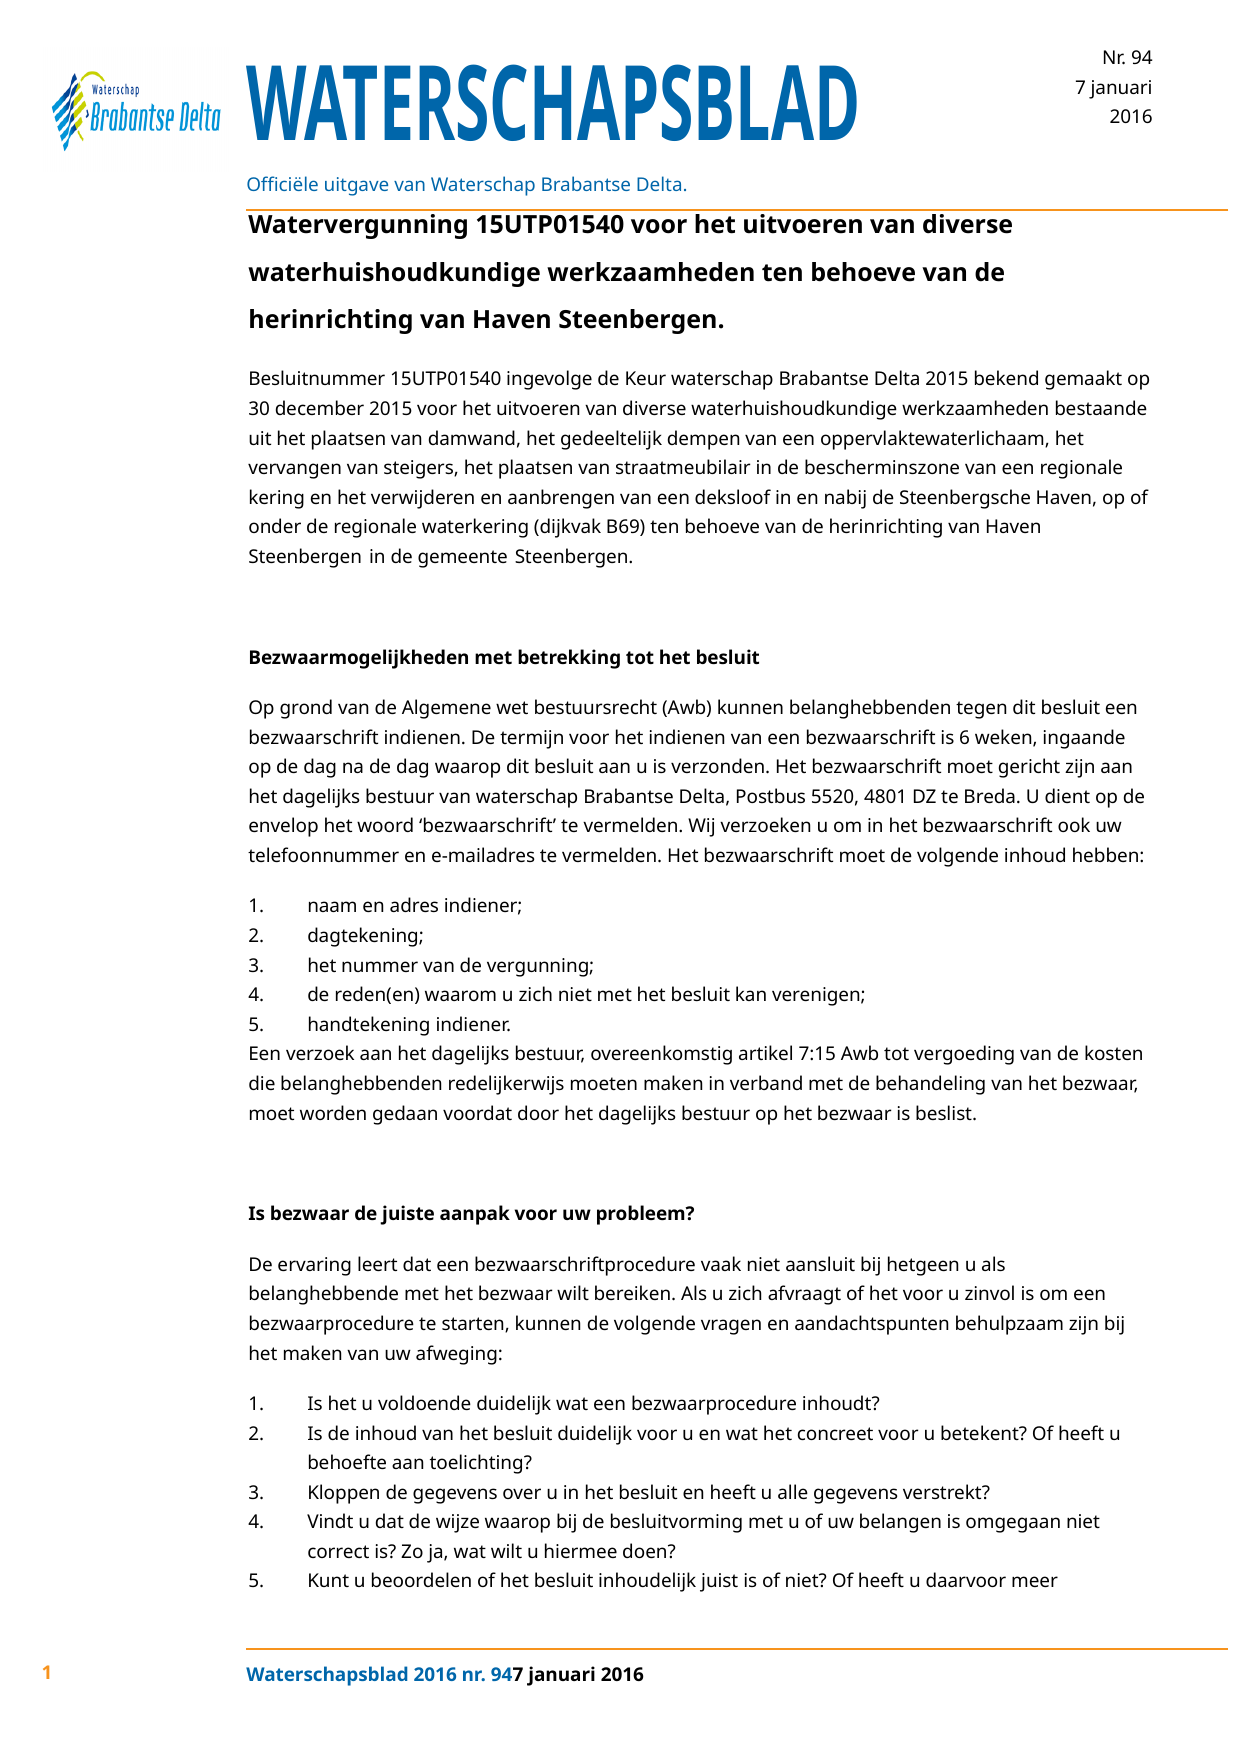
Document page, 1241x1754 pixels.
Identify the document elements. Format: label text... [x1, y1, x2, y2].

list dagtekening; [248, 922, 1152, 948]
list Kunt u beoordelen of het besluit inhoudelijk juist is of niet? Of heeft u daarvoor meer [248, 1568, 1152, 1593]
text Watervergunning 15UTP01540 voor het uitvoeren van diverse waterhuishoudkundige werkzaamheden ten behoeve van de herinrichting van Haven Steenbergen. [248, 211, 1152, 336]
list het nummer van de vergunning; [248, 952, 1152, 977]
list Vindt u dat de wijze waarop bij de besluitvorming met u of uw belangen is omgegaan niet correct is? Zo ja, wat wilt u hiermee doen? [248, 1508, 1152, 1564]
list handtekening indiener. [248, 1011, 1152, 1037]
list de reden(en) waarom u zich niet met het besluit kan verenigen; [248, 981, 1152, 1007]
picture [41, 47, 231, 172]
list Kloppen de gegevens over u in het besluit en heeft u alle gegevens verstrekt? [248, 1479, 1152, 1504]
list Is de inhoud van het besluit duidelijk voor u en wat het concreet voor u betekent? Of heeft u behoefte aan toelichting? [248, 1420, 1152, 1475]
text De ervaring leert dat een bezwaarschriftprocedure vaak niet aansluit bij hetgeen u als belanghebbende met het bezwaar wilt bereiken. Als u zich afvraagt of het voor u zinvol is om een bezwaarprocedure te starten, kunnen de volgende vragen en aandachtspunten behulpzaam zijn bij het maken van uw afweging: [248, 1251, 1152, 1365]
list Is het u voldoende duidelijk wat een bezwaarprocedure inhoudt? [248, 1390, 1152, 1416]
text Is bezwaar de juiste aanpak voor uw probleem? [248, 1201, 1152, 1226]
text Besluitnummer 15UTP01540 ingevolge de Keur waterschap Brabantse Delta 2015 bekend gemaakt op 30 december 2015 voor het uitvoeren van diverse waterhuishoudkundige werkzaamheden bestaande uit het plaatsen van damwand, het gedeeltelijk dempen van een oppervlaktewaterlichaam, het vervangen van steigers, het plaatsen van straatmeubilair in de bescherminszone van een regionale kering en het verwijderen en aanbrengen van een deksloof in en nabij de Steenbergsche Haven, op of onder de regionale waterkering (dijkvak B69) ten behoeve van de herinrichting van Haven Steenbergen in de gemeente Steenbergen. [248, 366, 1152, 569]
list naam en adres indiener; [248, 893, 1152, 918]
text Op grond van de Algemene wet bestuursrecht (Awb) kunnen belanghebbenden tegen dit besluit een bezwaarschrift indienen. De termijn voor het indienen van een bezwaarschrift is 6 weken, ingaande op de dag na de dag waarop dit besluit aan u is verzonden. Het bezwaarschrift moet gericht zijn aan het dagelijks bestuur van waterschap Brabantse Delta, Postbus 5520, 4801 DZ te Breda. U dient op de envelop het woord ‘bezwaarschrift’ te vermelden. Wij verzoeken u om in het bezwaarschrift ook uw telefoonnummer en e‑mailadres te vermelden. Het bezwaarschrift moet de volgende inhoud hebben: [248, 694, 1152, 868]
text Bezwaarmogelijkheden met betrekking tot het besluit [248, 644, 1152, 669]
text Een verzoek aan het dagelijks bestuur, overeenkomstig artikel 7:15 Awb tot vergoeding van de kosten die belanghebbenden redelijkerwijs moeten maken in verband met de behandeling van het bezwaar, moet worden gedaan voordat door het dagelijks bestuur op het bezwaar is beslist. [248, 1041, 1152, 1125]
